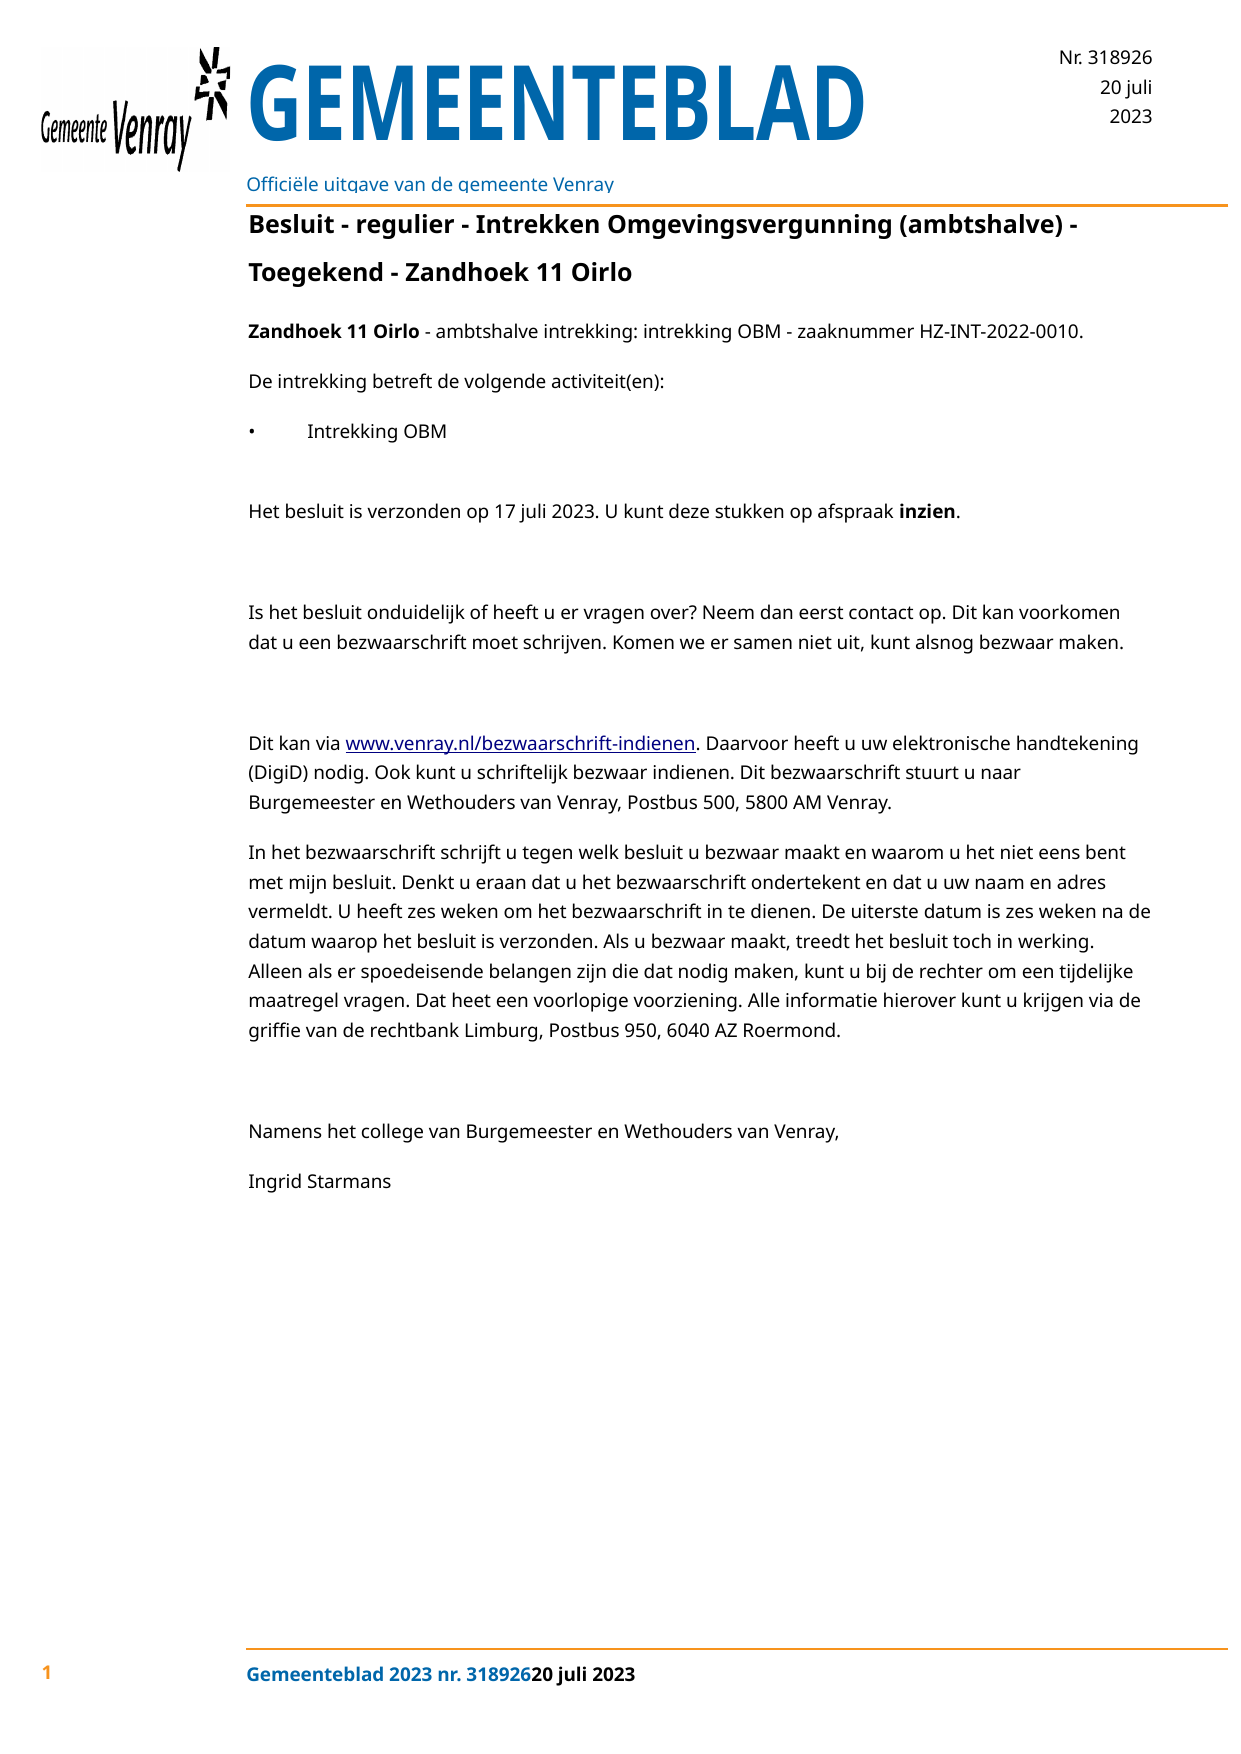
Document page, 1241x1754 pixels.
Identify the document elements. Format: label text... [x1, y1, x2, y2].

text Is het besluit onduidelijk of heeft u er vragen over? Neem dan eerst contact op. Dit kan voorkomen dat u een bezwaarschrift moet schrijven. Komen we er samen niet uit, kunt alsnog bezwaar maken. [248, 599, 1152, 655]
text In het bezwaarschrift schrijft u tegen welk besluit u bezwaar maakt en waarom u het niet eens bent met mijn besluit. Denkt u eraan dat u het bezwaarschrift ondertekent en dat u uw naam en adres vermeldt. U heeft zes weken om het bezwaarschrift in te dienen. De uiterste datum is zes weken na de datum waarop het besluit is verzonden. Als u bezwaar maakt, treedt het besluit toch in werking. Alleen als er spoedeisende belangen zijn die dat nodig maken, kunt u bij de rechter om een tijdelijke maatregel vragen. Dat heet een voorlopige voorziening. Alle informatie hierover kunt u krijgen via de griffie van de rechtbank Limburg, Postbus 950, 6040 AZ Roermond. [248, 839, 1152, 1043]
text Ingrid Starmans [248, 1168, 1152, 1194]
text Besluit - regulier - Intrekken Omgevingsvergunning (ambtshalve) - Toegekend - Zandhoek 11 Oirlo [248, 207, 1152, 288]
text De intrekking betreft de volgende activiteit(en): [248, 368, 1152, 394]
text Zandhoek 11 Oirlo - ambtshalve intrekking: intrekking OBM - zaaknummer HZ-INT-2022-0010. [248, 318, 1152, 344]
text Dit kan via www.venray.nl/bezwaarschrift-indienen. Daarvoor heeft u uw elektronische handtekening (DigiD) nodig. Ook kunt u schriftelijk bezwaar indienen. Dit bezwaarschrift stuurt u naar Burgemeester en Wethouders van Venray, Postbus 500, 5800 AM Venray. [248, 730, 1152, 815]
list Intrekking OBM [248, 419, 1152, 444]
text Het besluit is verzonden op 17 juli 2023. U kunt deze stukken op afspraak inzien. [248, 499, 1152, 524]
text Namens het college van Burgemeester en Wethouders van Venray, [248, 1118, 1152, 1144]
picture [41, 47, 231, 172]
